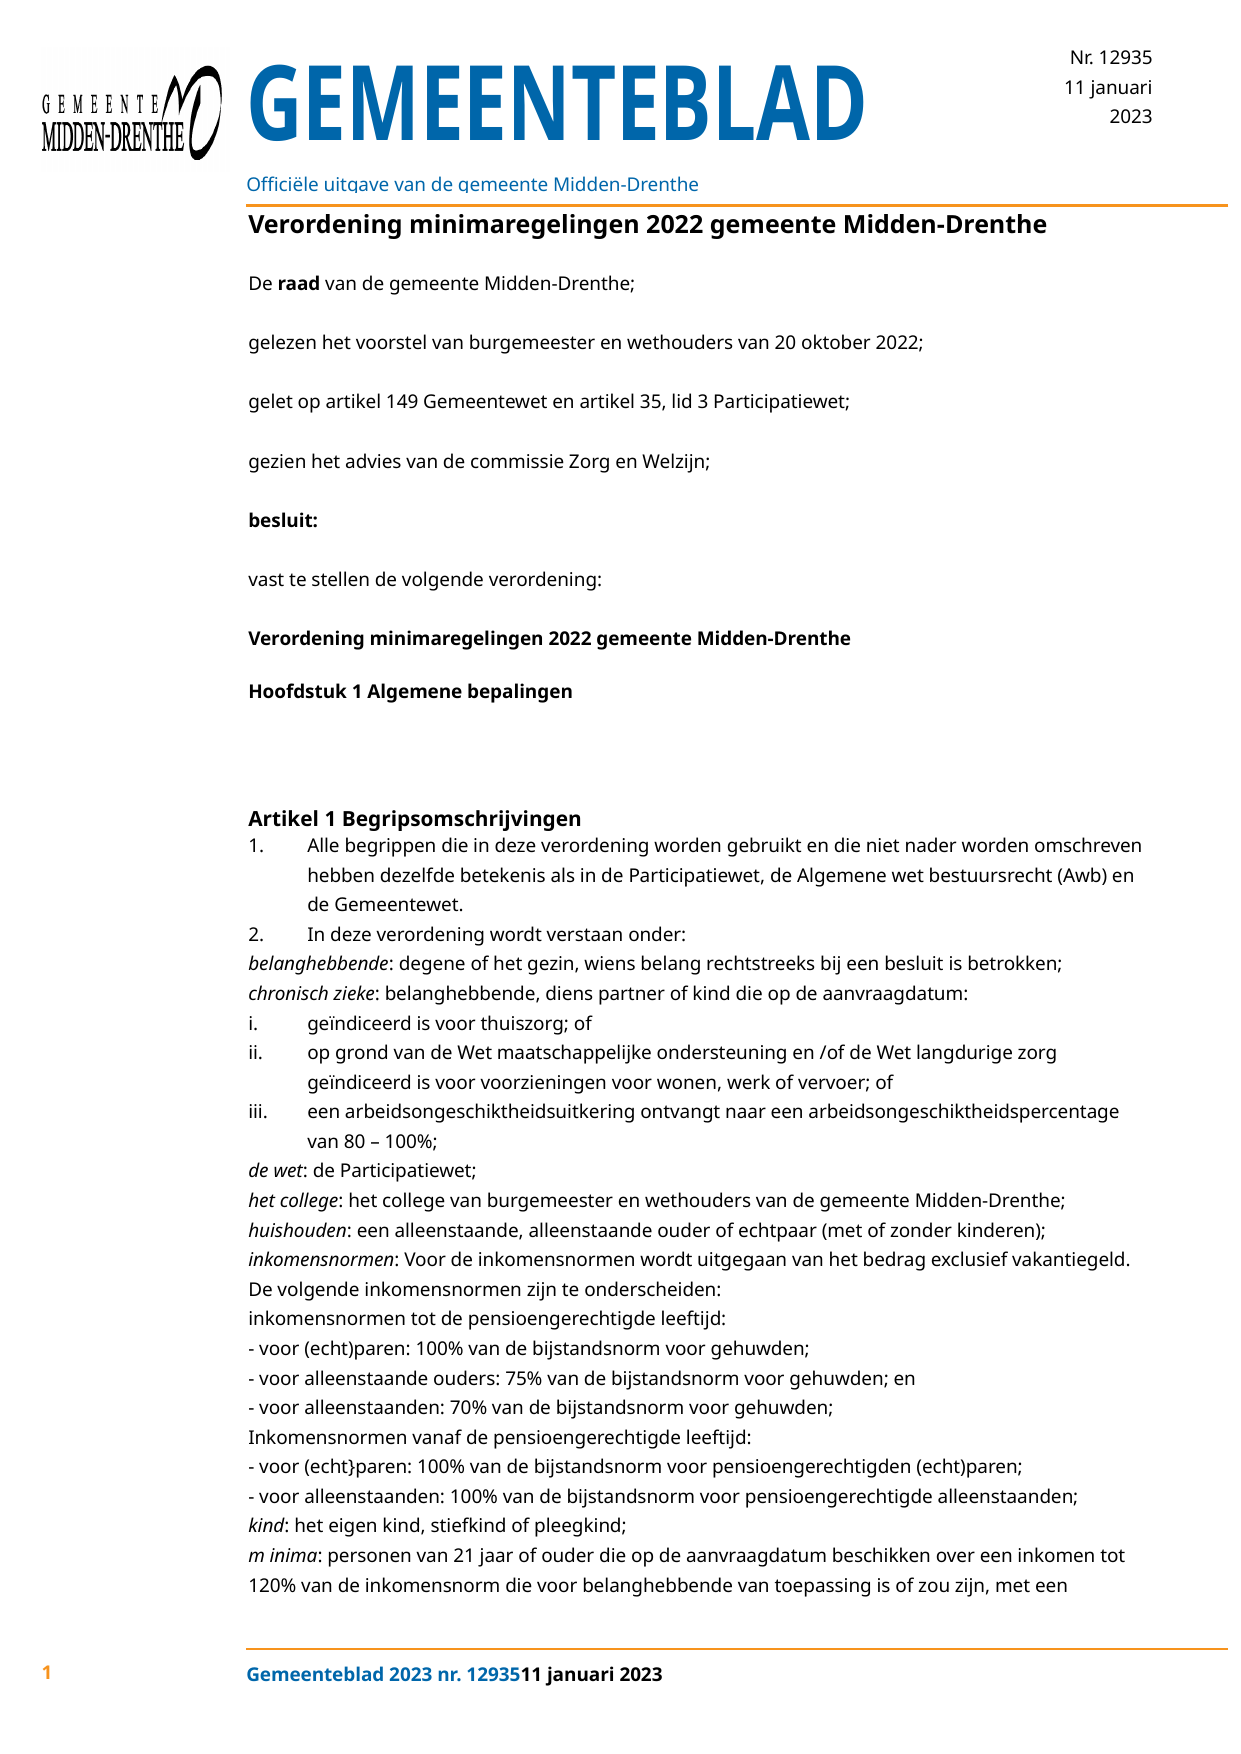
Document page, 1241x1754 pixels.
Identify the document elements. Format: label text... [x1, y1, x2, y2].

text - voor alleenstaanden: 100% van de bijstandsnorm voor pensioengerechtigde alleenstaanden; [248, 1483, 1152, 1509]
text m inima: personen van 21 jaar of ouder die op de aanvraagdatum beschikken over een inkomen tot 120% van de inkomensnorm die voor belanghebbende van toepassing is of zou zijn, met een [248, 1542, 1152, 1598]
text - voor alleenstaanden: 70% van de bijstandsnorm voor gehuwden; [248, 1394, 1152, 1420]
list op grond van de Wet maatschappelijke ondersteuning en /of de Wet langdurige zorg geïndiceerd is voor voorzieningen voor wonen, werk of vervoer; of [248, 1039, 1152, 1095]
text de wet: de Participatiewet; [248, 1158, 1152, 1183]
text De volgende inkomensnormen zijn te onderscheiden: [248, 1276, 1152, 1302]
text huishouden: een alleenstaande, alleenstaande ouder of echtpaar (met of zonder kinderen); [248, 1217, 1152, 1243]
text Verordening minimaregelingen 2022 gemeente Midden-Drenthe [248, 207, 1152, 241]
text inkomensnormen tot de pensioengerechtigde leeftijd: [248, 1306, 1152, 1331]
text kind: het eigen kind, stiefkind of pleegkind; [248, 1513, 1152, 1538]
text - voor (echt)paren: 100% van de bijstandsnorm voor gehuwden; [248, 1335, 1152, 1361]
text gelezen het voorstel van burgemeester en wethouders van 20 oktober 2022; [248, 329, 1152, 355]
text het college: het college van burgemeester en wethouders van de gemeente Midden-Drenthe; [248, 1187, 1152, 1213]
text Inkomensnormen vanaf de pensioengerechtigde leeftijd: [248, 1424, 1152, 1450]
list Alle begrippen die in deze verordening worden gebruikt en die niet nader worden omschreven hebben dezelfde betekenis als in de Participatiewet, de Algemene wet bestuursrecht (Awb) en de Gemeentewet. [248, 832, 1152, 917]
list een arbeidsongeschiktheidsuitkering ontvangt naar een arbeidsongeschiktheidspercentage van 80 – 100%; [248, 1098, 1152, 1154]
text De raad van de gemeente Midden-Drenthe; [248, 270, 1152, 296]
text belanghebbende: degene of het gezin, wiens belang rechtstreeks bij een besluit is betrokken; [248, 951, 1152, 976]
picture [41, 47, 231, 172]
text gezien het advies van de commissie Zorg en Welzijn; [248, 448, 1152, 473]
text Verordening minimaregelingen 2022 gemeente Midden-Drenthe [248, 625, 1152, 651]
text vast te stellen de volgende verordening: [248, 566, 1152, 592]
text inkomensnormen: Voor de inkomensnormen wordt uitgegaan van het bedrag exclusief vakantiegeld. [248, 1246, 1152, 1272]
text gelet op artikel 149 Gemeentewet en artikel 35, lid 3 Participatiewet; [248, 389, 1152, 414]
text - voor alleenstaande ouders: 75% van de bijstandsnorm voor gehuwden; en [248, 1365, 1152, 1391]
text Hoofdstuk 1 Algemene bepalingen [248, 676, 1152, 704]
text besluit: [248, 507, 1152, 533]
text chronisch zieke: belanghebbende, diens partner of kind die op de aanvraagdatum: [248, 980, 1152, 1006]
list geïndiceerd is voor thuiszorg; of [248, 1010, 1152, 1036]
list In deze verordening wordt verstaan onder: [248, 921, 1152, 947]
text - voor (echt}paren: 100% van de bijstandsnorm voor pensioengerechtigden (echt)paren; [248, 1453, 1152, 1479]
text Artikel 1 Begripsomschrijvingen [248, 804, 1152, 832]
